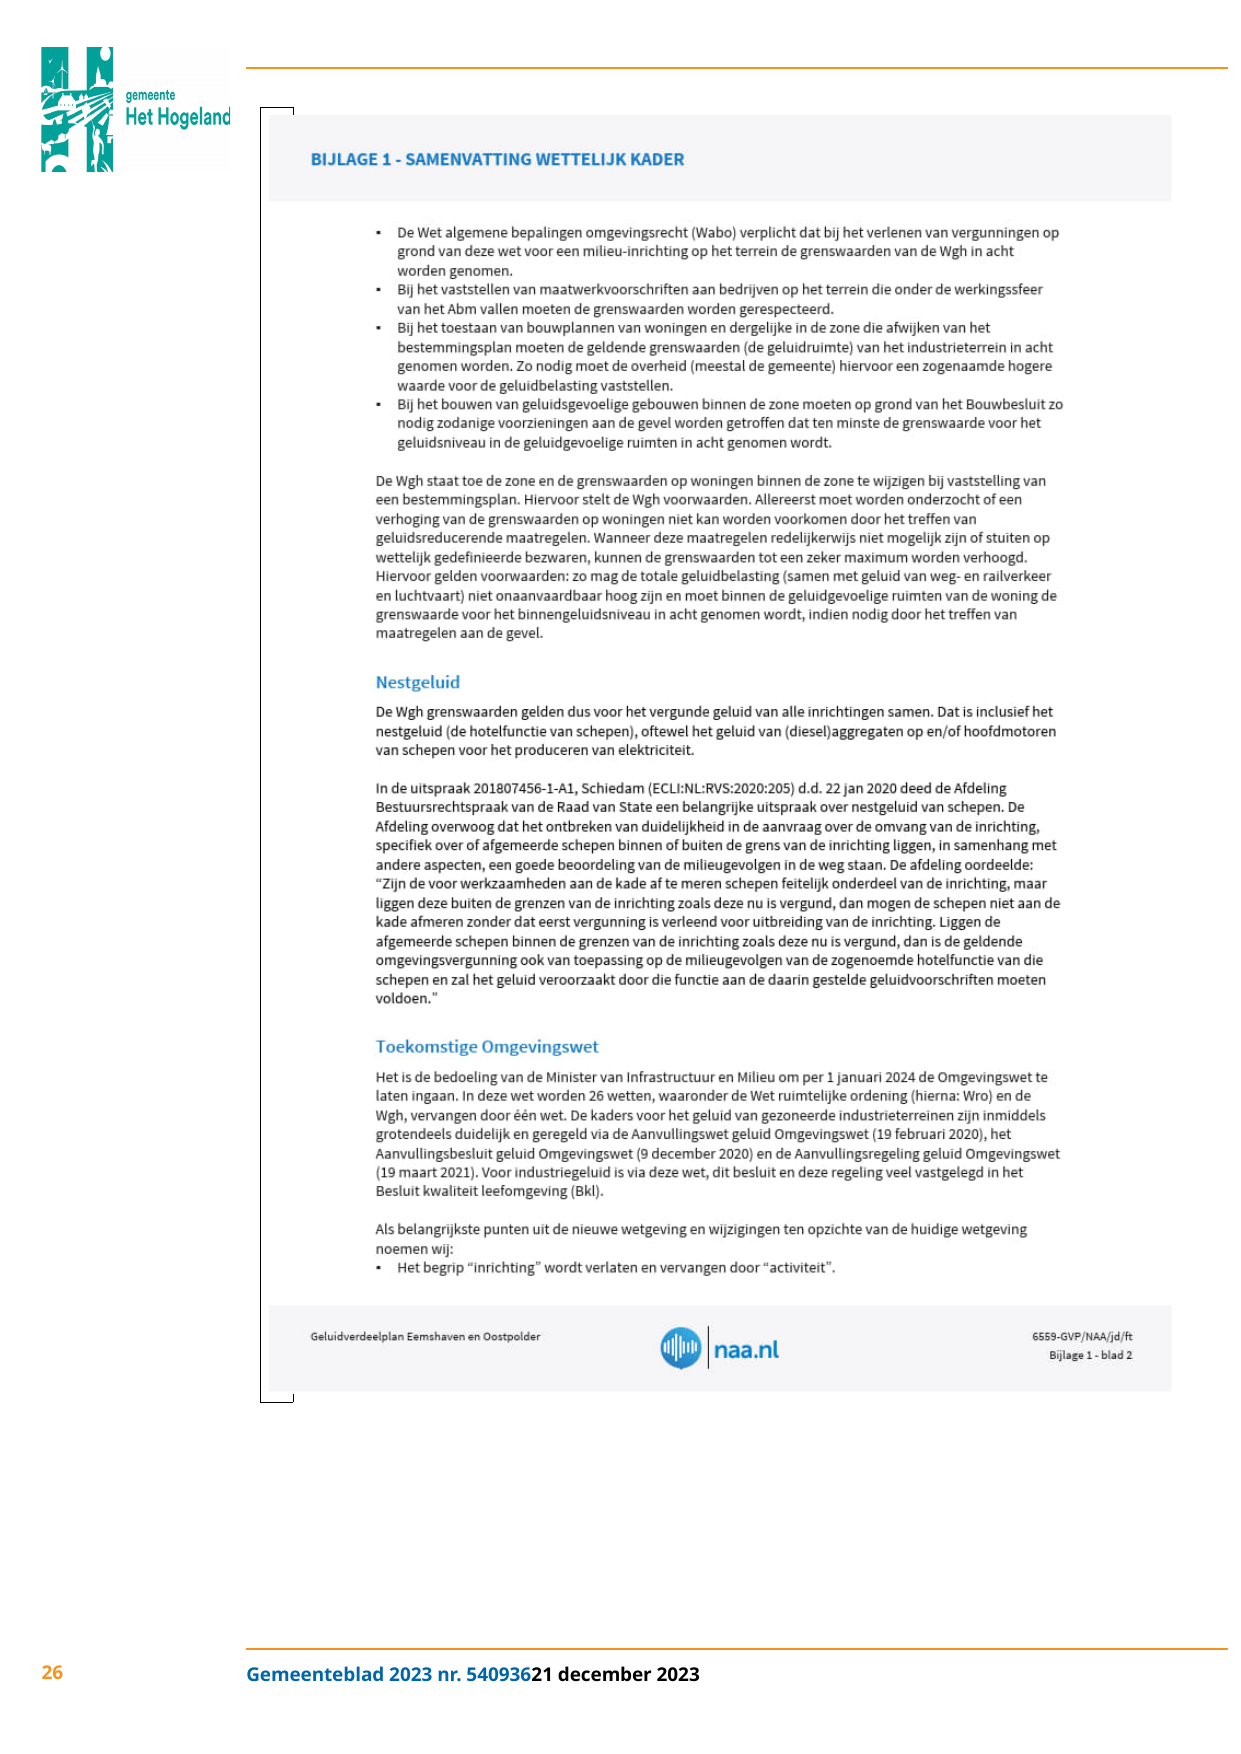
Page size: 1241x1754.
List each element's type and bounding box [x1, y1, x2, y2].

picture [41, 47, 231, 172]
picture [268, 115, 1173, 1394]
